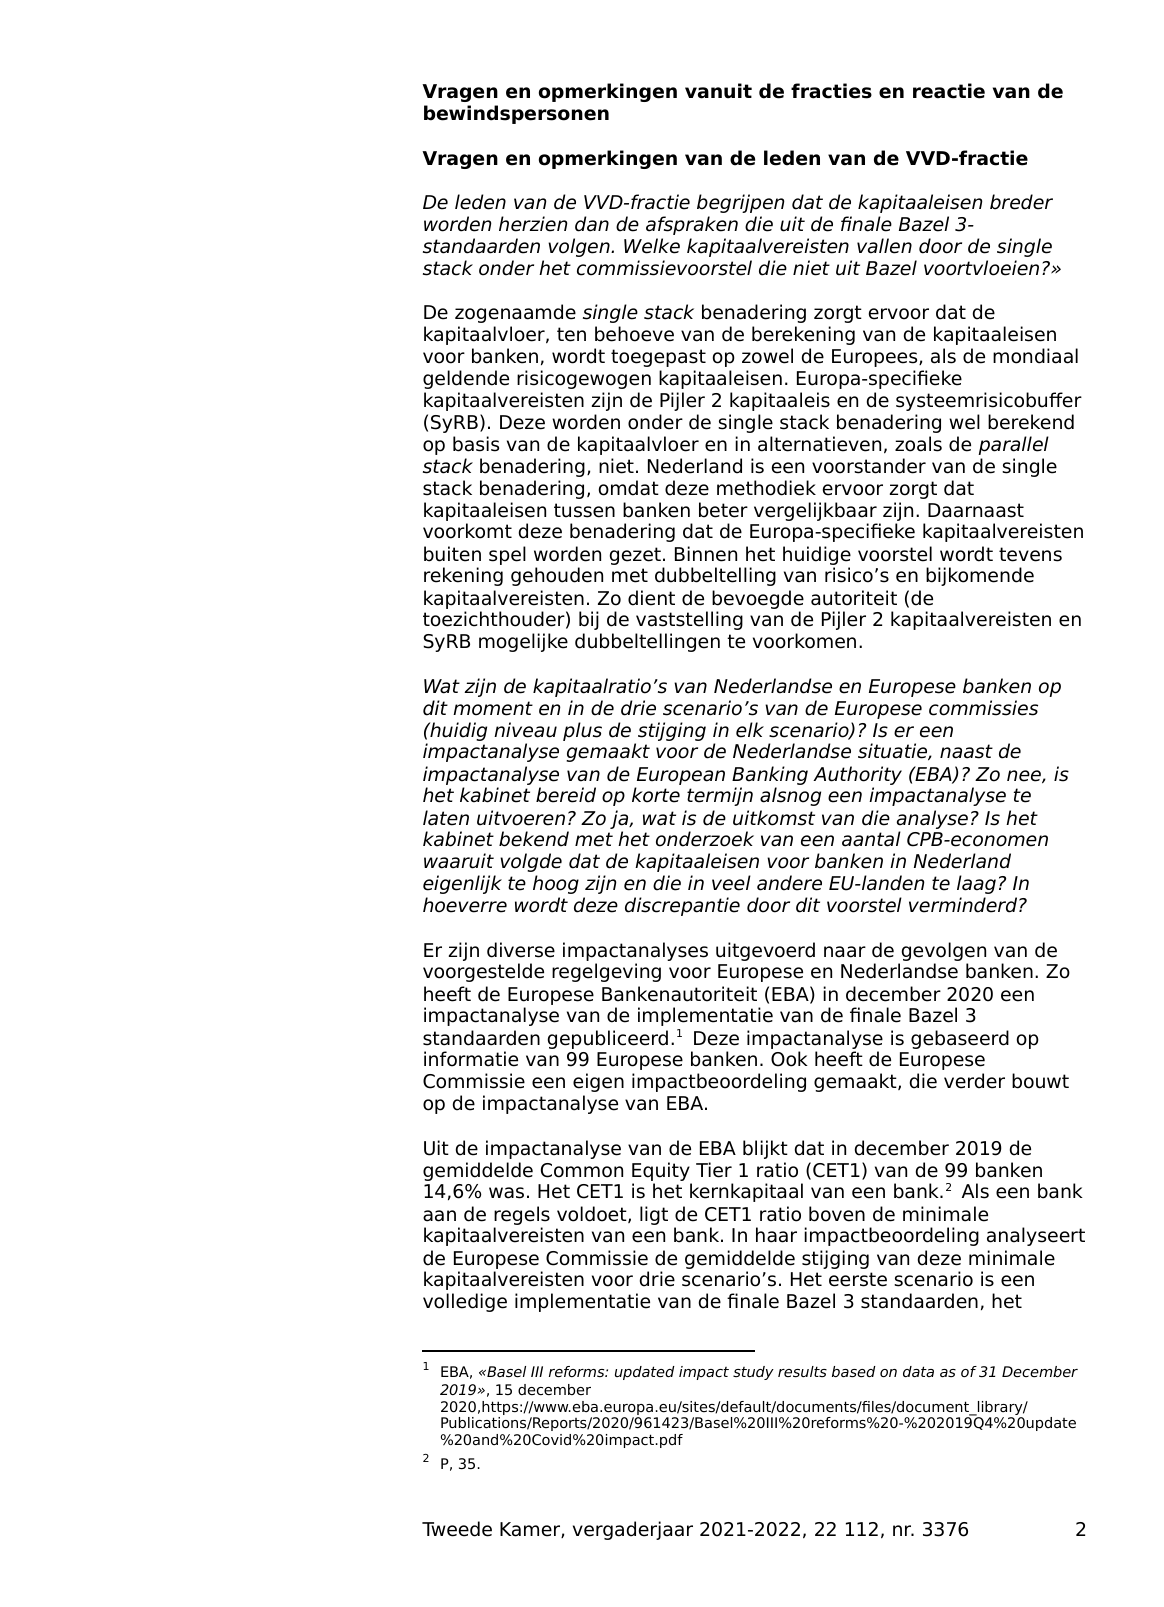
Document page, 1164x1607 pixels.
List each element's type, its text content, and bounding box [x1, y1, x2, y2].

text De zogenaamde single stack benadering zorgt ervoor dat de kapitaalvloer, ten behoeve van de berekening van de kapitaaleisen voor banken, wordt toegepast op zowel de Europees, als de mondiaal geldende risicogewogen kapitaaleisen. Europa-specifieke kapitaalvereisten zijn de Pijler 2 kapitaaleis en de systeemrisicobuffer (SyRB). Deze worden onder de single stack benadering wel berekend op basis van de kapitaalvloer en in alternatieven, zoals de parallel stack benadering, niet. Nederland is een voorstander van de single stack benadering, omdat deze methodiek ervoor zorgt dat kapitaaleisen tussen banken beter vergelijkbaar zijn. Daarnaast voorkomt deze benadering dat de Europa-specifieke kapitaalvereisten buiten spel worden gezet. Binnen het huidige voorstel wordt tevens rekening gehouden met dubbeltelling van risico’s en bijkomende kapitaalvereisten. Zo dient de bevoegde autoriteit (de toezichthouder) bij de vaststelling van de Pijler 2 kapitaalvereisten en SyRB mogelijke dubbeltellingen te voorkomen. [422, 302, 1087, 653]
text EBA, «Basel III reforms: updated impact study results based on data as of 31 December 2019», 15 december 2020,https://www.eba.europa.eu/sites/default/documents/files/document_library/Publications/Reports/2020/961423/Basel%20III%20reforms%20-%202019Q4%20update%20and%20Covid%20impact.pdf [422, 1360, 1087, 1449]
text P, 35. [422, 1452, 1087, 1474]
subtitle Vragen en opmerkingen vanuit de fracties en reactie van de bewindspersonen [422, 81, 1087, 125]
text Uit de impactanalyse van de EBA blijkt dat in december 2019 de gemiddelde Common Equity Tier 1 ratio (CET1) van de 99 banken 14,6% was. Het CET1 is het kernkapitaal van een bank. Als een bank aan de regels voldoet, ligt de CET1 ratio boven de minimale kapitaalvereisten van een bank. In haar impactbeoordeling analyseert de Europese Commissie de gemiddelde stijging van deze minimale kapitaalvereisten voor drie scenario’s. Het eerste scenario is een volledige implementatie van de finale Bazel 3 standaarden, het [422, 1137, 1087, 1313]
text Er zijn diverse impactanalyses uitgevoerd naar de gevolgen van de voorgestelde regelgeving voor Europese en Nederlandse banken. Zo heeft de Europese Bankenautoriteit (EBA) in december 2020 een impactanalyse van de implementatie van de finale Bazel 3 standaarden gepubliceerd. Deze impactanalyse is gebaseerd op informatie van 99 Europese banken. Ook heeft de Europese Commissie een eigen impactbeoordeling gemaakt, die verder bouwt op de impactanalyse van EBA. [422, 939, 1087, 1115]
subtitle Vragen en opmerkingen van de leden van de VVD-fractie [422, 147, 1087, 169]
text De leden van de VVD-fractie begrijpen dat de kapitaaleisen breder worden herzien dan de afspraken die uit de finale Bazel 3-standaarden volgen. Welke kapitaalvereisten vallen door de single stack onder het commissievoorstel die niet uit Bazel voortvloeien?» [422, 192, 1087, 279]
text Wat zijn de kapitaalratio’s van Nederlandse en Europese banken op dit moment en in de drie scenario’s van de Europese commissies (huidig niveau plus de stijging in elk scenario)? Is er een impactanalyse gemaakt voor de Nederlandse situatie, naast de impactanalyse van de European Banking Authority (EBA)? Zo nee, is het kabinet bereid op korte termijn alsnog een impactanalyse te laten uitvoeren? Zo ja, wat is de uitkomst van die analyse? Is het kabinet bekend met het onderzoek van een aantal CPB-economen waaruit volgde dat de kapitaaleisen voor banken in Nederland eigenlijk te hoog zijn en die in veel andere EU-landen te laag? In hoeverre wordt deze discrepantie door dit voorstel verminderd? [422, 676, 1087, 917]
